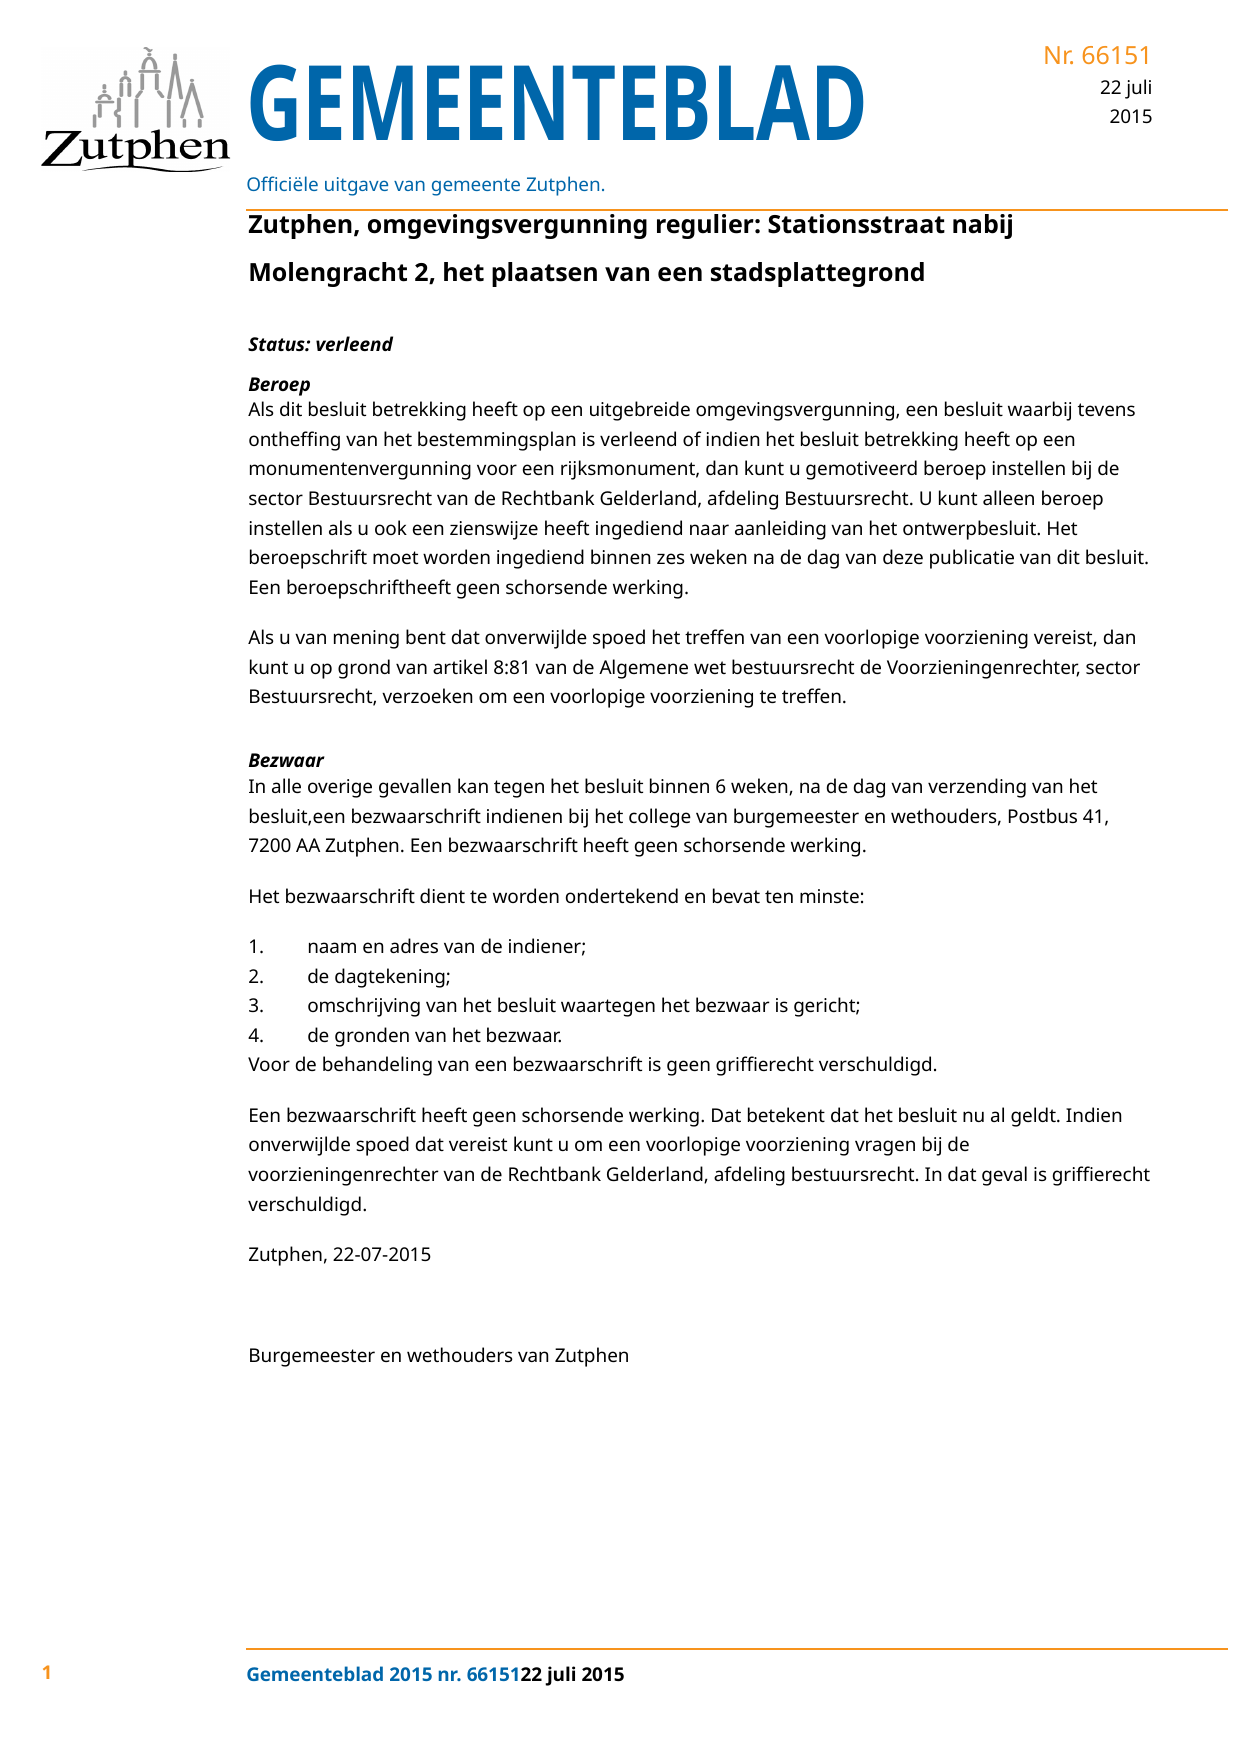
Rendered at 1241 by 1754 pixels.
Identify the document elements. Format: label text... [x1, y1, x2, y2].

text Het bezwaarschrift dient te worden ondertekend en bevat ten minste: [248, 883, 1152, 908]
text Beroep [248, 371, 1152, 396]
list naam en adres van de indiener; [248, 933, 1152, 959]
text In alle overige gevallen kan tegen het besluit binnen 6 weken, na de dag van verzending van het besluit,een bezwaarschrift indienen bij het college van burgemeester en wethouders, Postbus 41, 7200 AA Zutphen. Een bezwaarschrift heeft geen schorsende werking. [248, 773, 1152, 858]
text Zutphen, omgevingsvergunning regulier: Stationsstraat nabij Molengracht 2, het plaatsen van een stadsplattegrond [248, 211, 1152, 288]
list de gronden van het bezwaar. [248, 1022, 1152, 1048]
text Als u van mening bent dat onverwijlde spoed het treffen van een voorlopige voorziening vereist, dan kunt u op grond van artikel 8:81 van de Algemene wet bestuursrecht de Voorzieningenrechter, sector Bestuursrecht, verzoeken om een voorlopige voorziening te treffen. [248, 624, 1152, 709]
text Zutphen, 22-07-2015 [248, 1241, 1152, 1267]
text Burgemeester en wethouders van Zutphen [248, 1342, 1152, 1368]
text Als dit besluit betrekking heeft op een uitgebreide omgevingsvergunning, een besluit waarbij tevens ontheffing van het bestemmingsplan is verleend of indien het besluit betrekking heeft op een monumentenvergunning voor een rijksmonument, dan kunt u gemotiveerd beroep instellen bij de sector Bestuursrecht van de Rechtbank Gelderland, afdeling Bestuursrecht. U kunt alleen beroep instellen als u ook een zienswijze heeft ingediend naar aanleiding van het ontwerpbesluit. Het beroepschrift moet worden ingediend binnen zes weken na de dag van deze publicatie van dit besluit. Een beroepschriftheeft geen schorsende werking. [248, 396, 1152, 600]
picture [41, 47, 231, 172]
text Voor de behandeling van een bezwaarschrift is geen griffierecht verschuldigd. [248, 1052, 1152, 1077]
list omschrijving van het besluit waartegen het bezwaar is gericht; [248, 992, 1152, 1018]
text Status: verleend [248, 331, 1152, 357]
list de dagtekening; [248, 963, 1152, 988]
text Een bezwaarschrift heeft geen schorsende werking. Dat betekent dat het besluit nu al geldt. Indien onverwijlde spoed dat vereist kunt u om een voorlopige voorziening vragen bij de voorzieningenrechter van de Rechtbank Gelderland, afdeling bestuursrecht. In dat geval is griffierecht verschuldigd. [248, 1102, 1152, 1216]
text Bezwaar [248, 747, 1152, 773]
